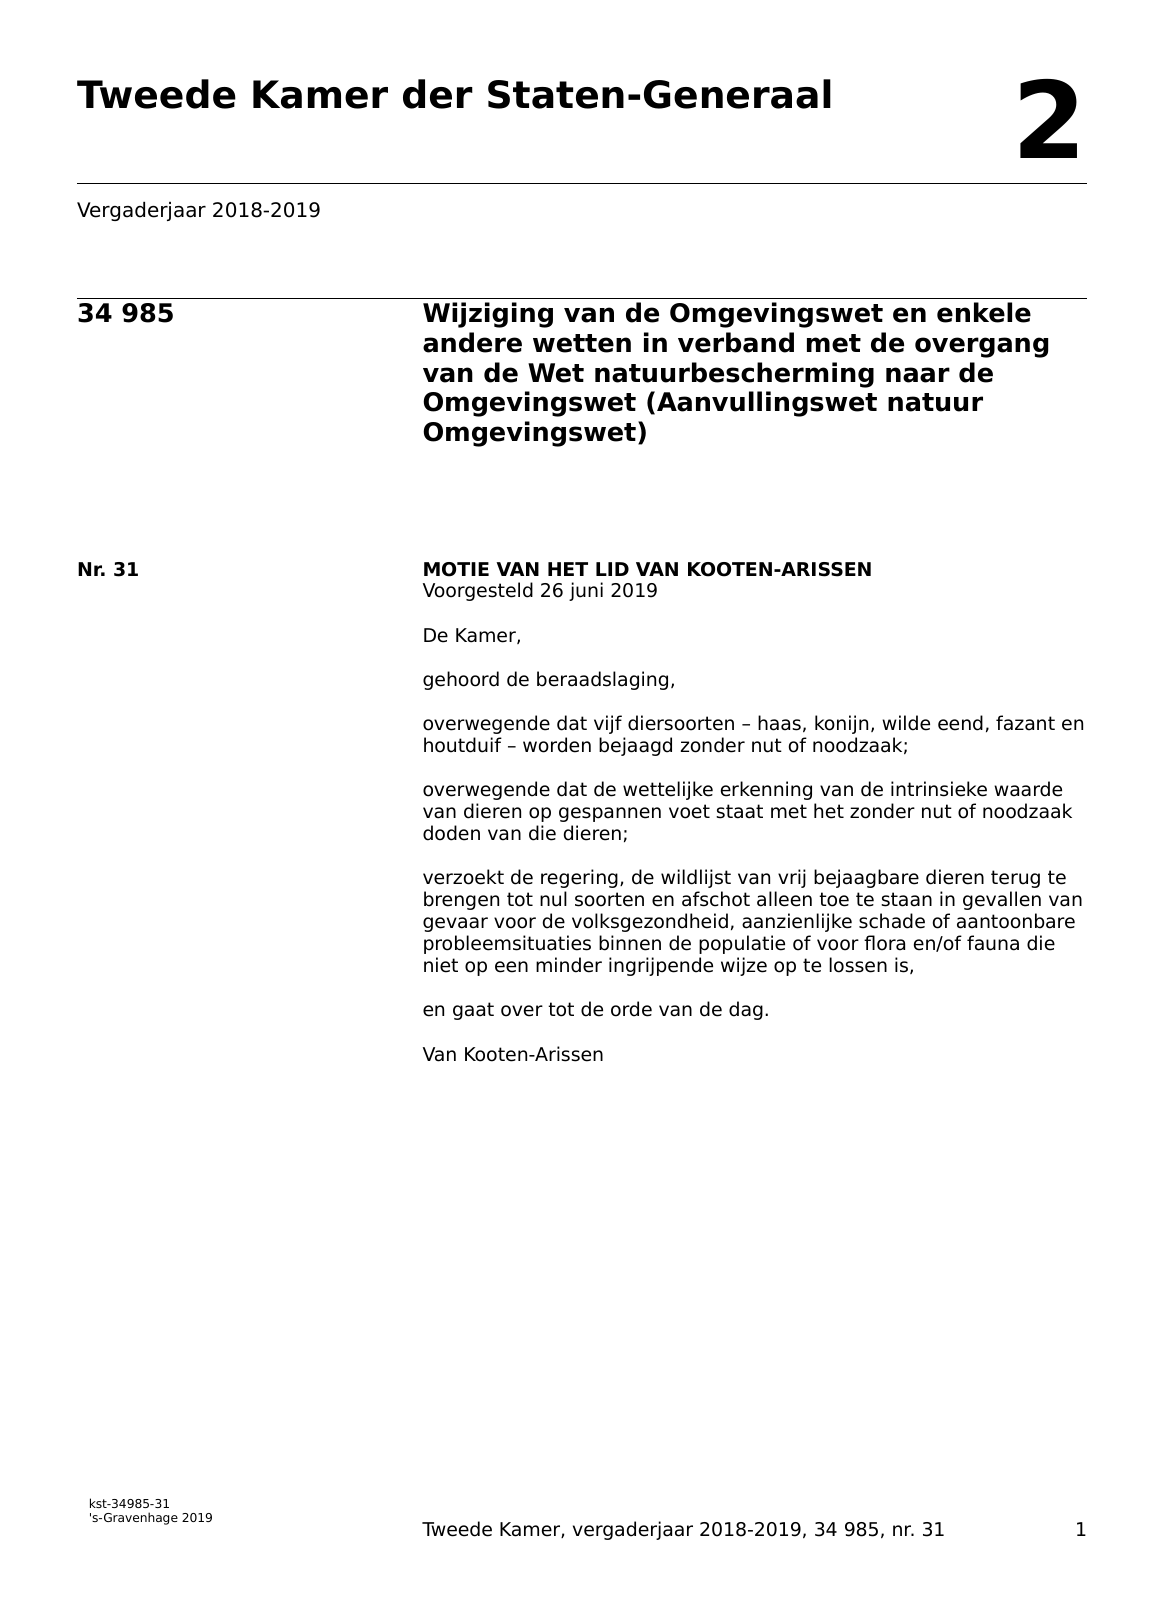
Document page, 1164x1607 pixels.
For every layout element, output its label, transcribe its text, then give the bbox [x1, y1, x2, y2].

table_header Tweede Kamer der Staten-Generaal [77, 59, 886, 183]
text overwegende dat vijf diersoorten – haas, konijn, wilde eend, fazant en houtduif – worden bejaagd zonder nut of noodzaak; [422, 713, 1087, 757]
text Van Kooten-Arissen [422, 1043, 1087, 1065]
text verzoekt de regering, de wildlijst van vrij bejaagbare dieren terug te brengen tot nul soorten en afschot alleen toe te staan in gevallen van gevaar voor de volksgezondheid, aanzienlijke schade of aantoonbare probleemsituaties binnen de populatie of voor flora en/of fauna die niet op een minder ingrijpende wijze op te lossen is, [422, 867, 1087, 977]
subtitle Nr. 31 MOTIE VAN HET LID VAN KOOTEN-ARISSEN [77, 558, 1087, 580]
subtitle 34 985 Wijziging van de Omgevingswet en enkele andere wetten in verband met de overgang van de Wet natuurbescherming naar de Omgevingswet (Aanvullingswet natuur Omgevingswet) [77, 299, 1087, 447]
table_header 2 [886, 59, 1087, 183]
text gehoord de beraadslaging, [422, 669, 1087, 691]
text De Kamer, [422, 624, 1087, 647]
table_cell Vergaderjaar 2018-2019 [77, 184, 1087, 298]
text en gaat over tot de orde van de dag. [422, 999, 1087, 1021]
text kst-34985-31 [88, 1497, 323, 1511]
text overwegende dat de wettelijke erkenning van de intrinsieke waarde van dieren op gespannen voet staat met het zonder nut of noodzaak doden van die dieren; [422, 779, 1087, 845]
text 's-Gravenhage 2019 [88, 1511, 323, 1525]
text Voorgesteld 26 juni 2019 [422, 580, 1087, 602]
